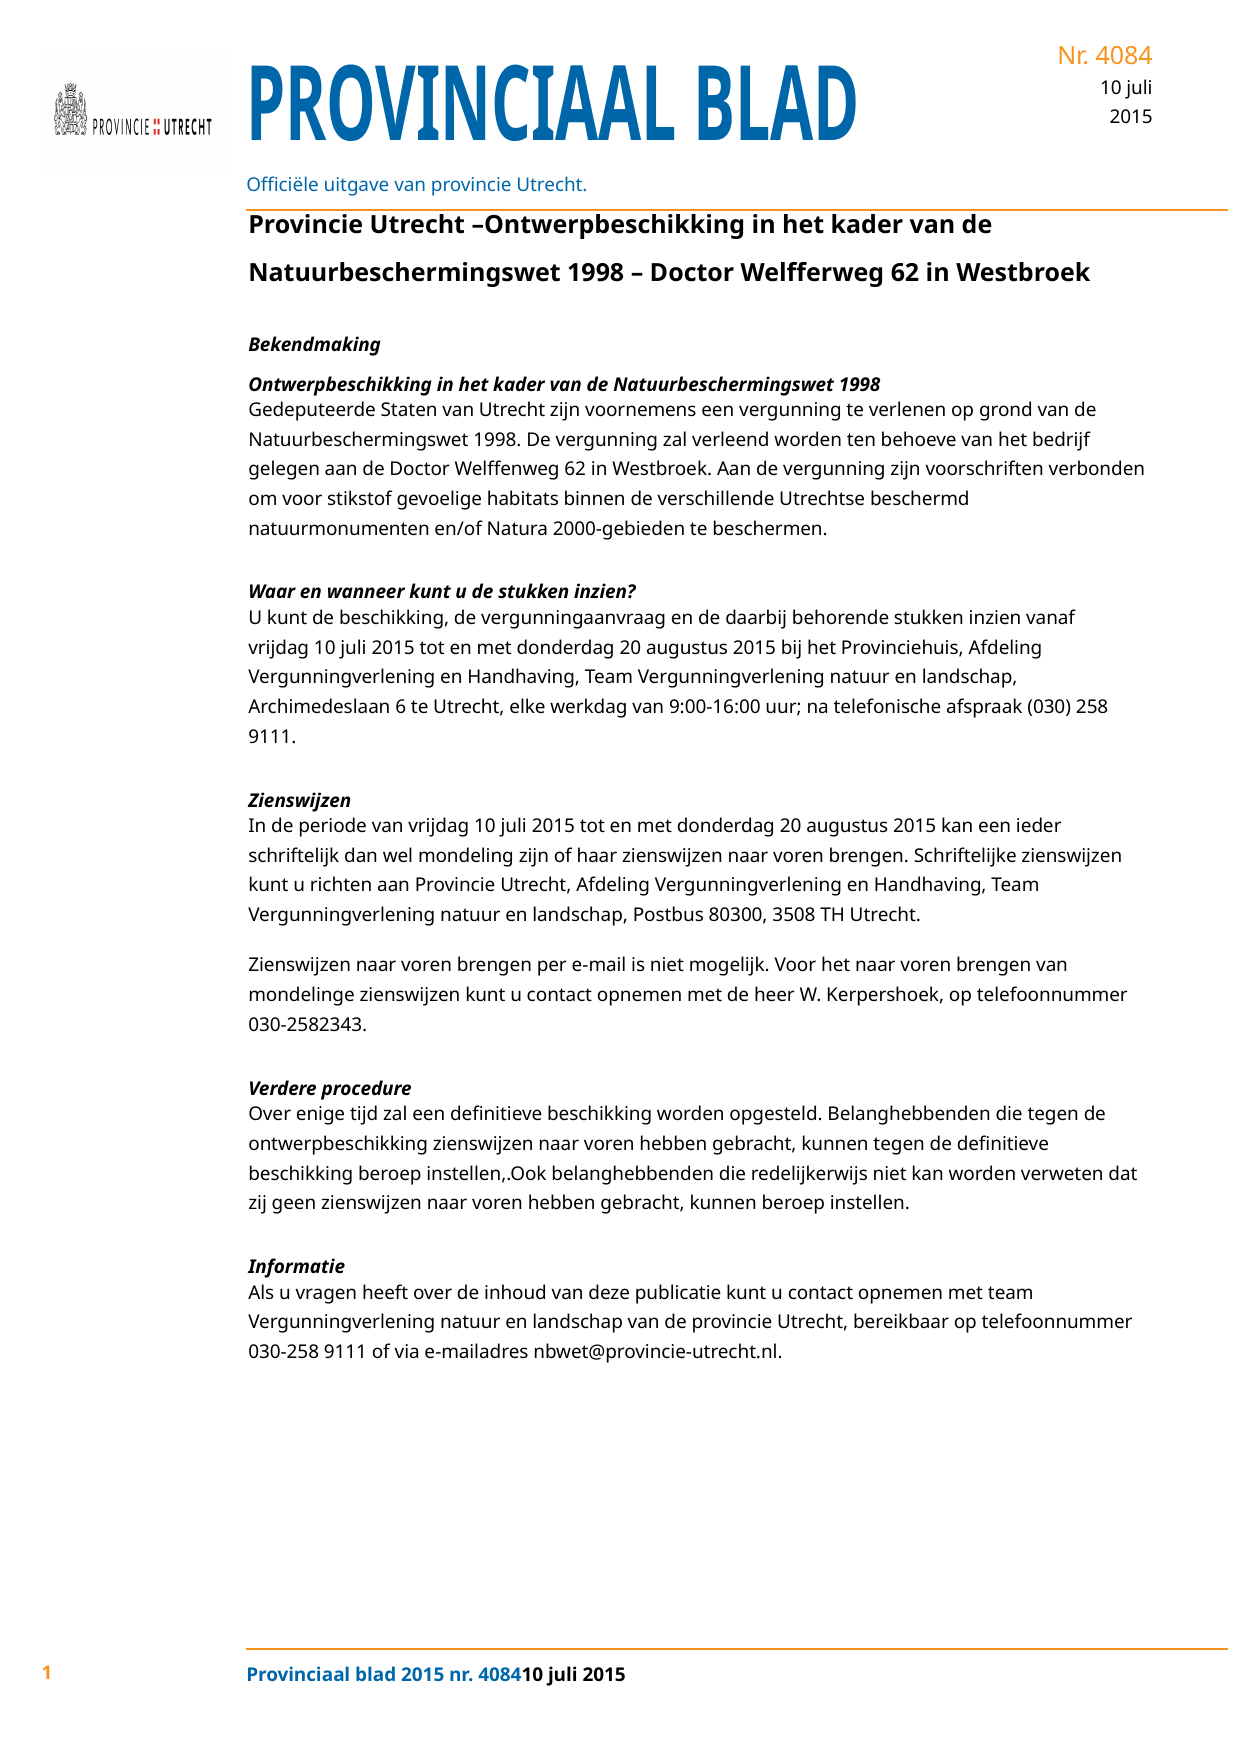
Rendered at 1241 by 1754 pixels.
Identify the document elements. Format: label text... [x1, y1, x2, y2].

text Zienswijzen [248, 787, 1152, 812]
picture [41, 47, 231, 172]
text Waar en wanneer kunt u de stukken inzien? [248, 579, 1152, 604]
text Als u vragen heeft over de inhoud van deze publicatie kunt u contact opnemen met team Vergunningverlening natuur en landschap van de provincie Utrecht, bereikbaar op telefoonnummer 030-258 9111 of via e-mailadres nbwet@provincie-utrecht.nl. [248, 1279, 1152, 1364]
text Informatie [248, 1253, 1152, 1279]
text Provincie Utrecht –Ontwerpbeschikking in het kader van de Natuurbeschermingswet 1998 – Doctor Welfferweg 62 in Westbroek [248, 211, 1152, 288]
text Gedeputeerde Staten van Utrecht zijn voornemens een vergunning te verlenen op grond van de Natuurbeschermingswet 1998. De vergunning zal verleend worden ten behoeve van het bedrijf gelegen aan de Doctor Welffenweg 62 in Westbroek. Aan de vergunning zijn voorschriften verbonden om voor stikstof gevoelige habitats binnen de verschillende Utrechtse beschermd natuurmonumenten en/of Natura 2000-gebieden te beschermen. [248, 396, 1152, 541]
text Over enige tijd zal een definitieve beschikking worden opgesteld. Belanghebbenden die tegen de ontwerpbeschikking zienswijzen naar voren hebben gebracht, kunnen tegen de definitieve beschikking beroep instellen,.Ook belanghebbenden die redelijkerwijs niet kan worden verweten dat zij geen zienswijzen naar voren hebben gebracht, kunnen beroep instellen. [248, 1101, 1152, 1215]
text Ontwerpbeschikking in het kader van de Natuurbeschermingswet 1998 [248, 371, 1152, 396]
text Verdere procedure [248, 1075, 1152, 1101]
text Bekendmaking [248, 331, 1152, 357]
text U kunt de beschikking, de vergunningaanvraag en de daarbij behorende stukken inzien vanaf vrijdag 10 juli 2015 tot en met donderdag 20 augustus 2015 bij het Provinciehuis, Afdeling Vergunningverlening en Handhaving, Team Vergunningverlening natuur en landschap, Archimedeslaan 6 te Utrecht, elke werkdag van 9:00-16:00 uur; na telefonische afspraak (030) 258 9111. [248, 604, 1152, 748]
text In de periode van vrijdag 10 juli 2015 tot en met donderdag 20 augustus 2015 kan een ieder schriftelijk dan wel mondeling zijn of haar zienswijzen naar voren brengen. Schriftelijke zienswijzen kunt u richten aan Provincie Utrecht, Afdeling Vergunningverlening en Handhaving, Team Vergunningverlening natuur en landschap, Postbus 80300, 3508 TH Utrecht. [248, 812, 1152, 927]
text Zienswijzen naar voren brengen per e-mail is niet mogelijk. Voor het naar voren brengen van mondelinge zienswijzen kunt u contact opnemen met de heer W. Kerpershoek, op telefoonnummer 030-2582343. [248, 952, 1152, 1037]
